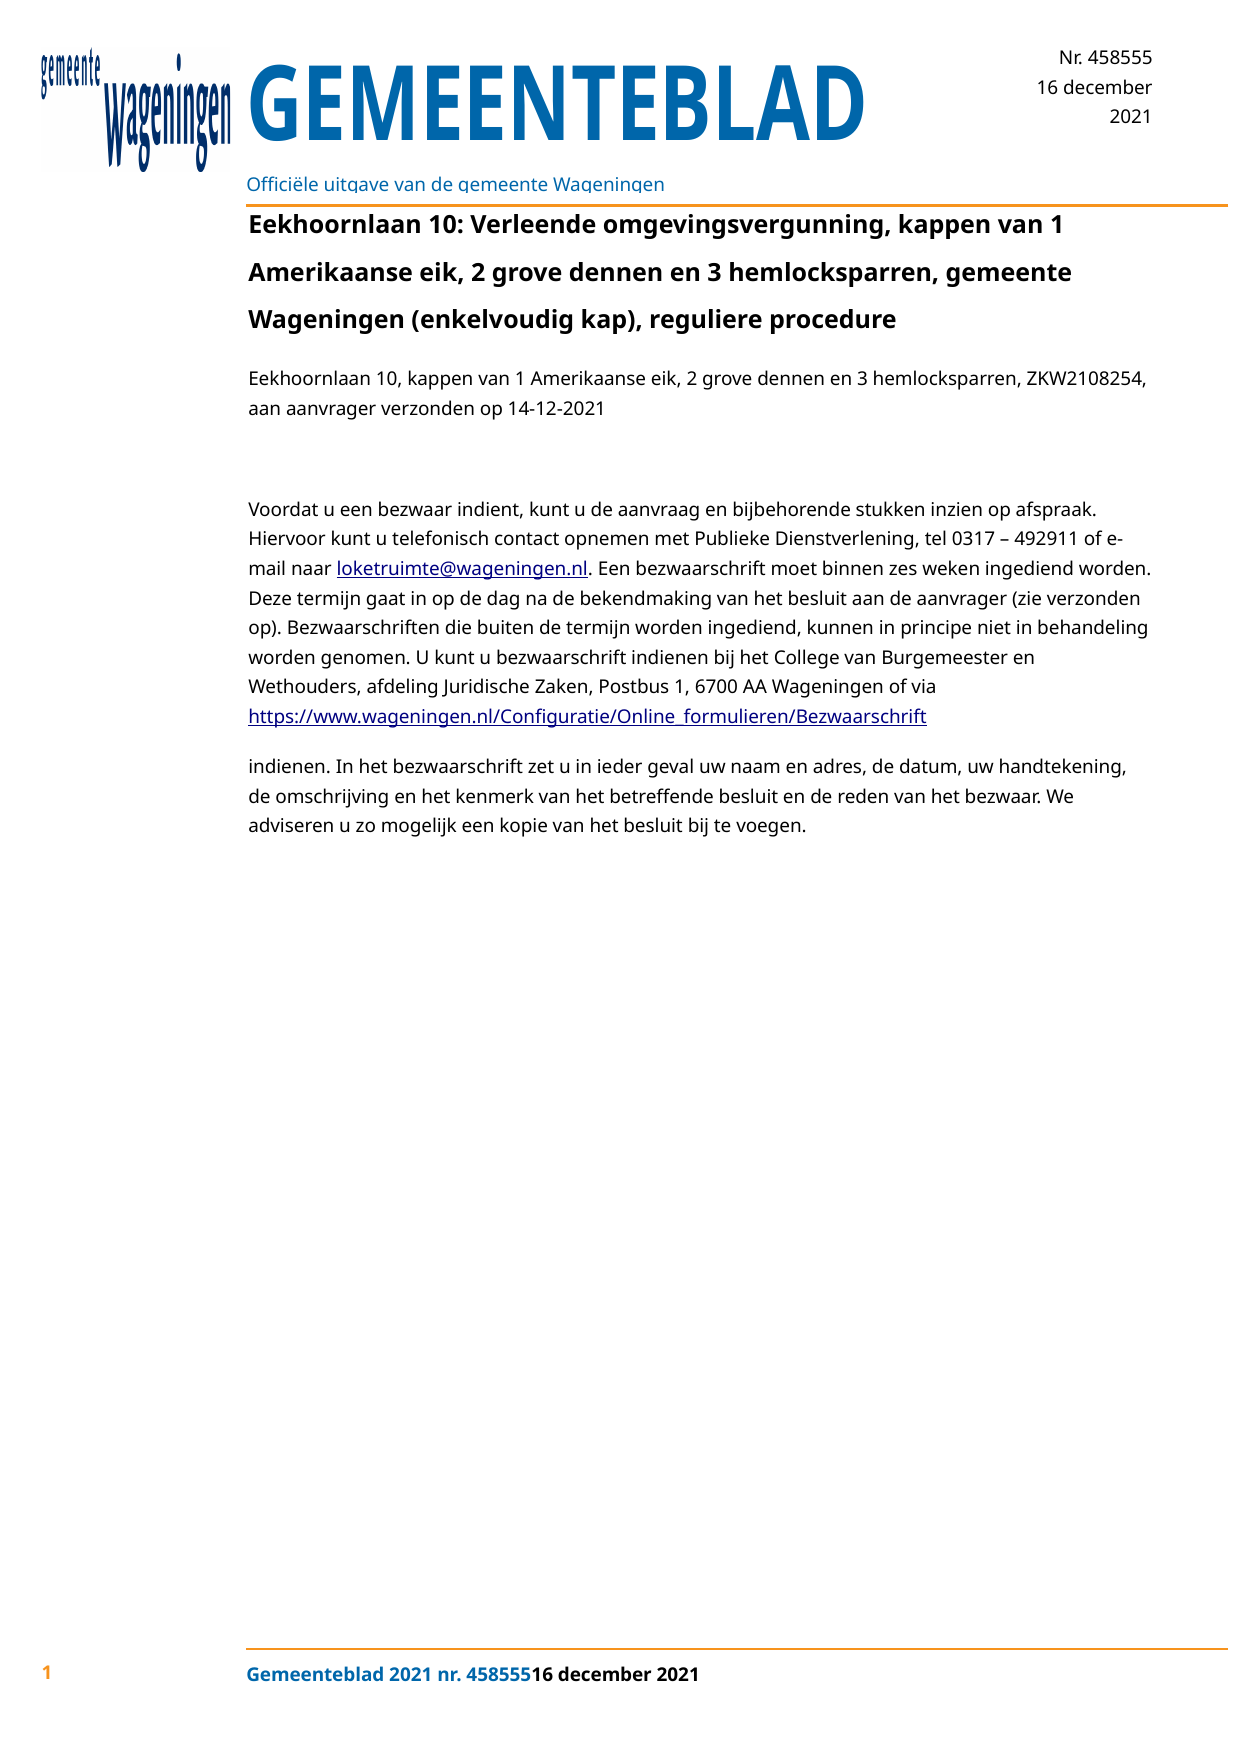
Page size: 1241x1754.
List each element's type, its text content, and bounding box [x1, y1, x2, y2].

picture [41, 47, 231, 172]
text Voordat u een bezwaar indient, kunt u de aanvraag en bijbehorende stukken inzien op afspraak. Hiervoor kunt u telefonisch contact opnemen met Publieke Dienstverlening, tel 0317 – 492911 of e-mail naar loketruimte@wageningen.nl. Een bezwaarschrift moet binnen zes weken ingediend worden. Deze termijn gaat in op de dag na de bekendmaking van het besluit aan de aanvrager (zie verzonden op). Bezwaarschriften die buiten de termijn worden ingediend, kunnen in principe niet in behandeling worden genomen. U kunt u bezwaarschrift indienen bij het College van Burgemeester en Wethouders, afdeling Juridische Zaken, Postbus 1, 6700 AA Wageningen of via https://www.wageningen.nl/Configuratie/Online_formulieren/Bezwaarschrift [248, 496, 1152, 729]
text Eekhoornlaan 10: Verleende omgevingsvergunning, kappen van 1 Amerikaanse eik, 2 grove dennen en 3 hemlocksparren, gemeente Wageningen (enkelvoudig kap), reguliere procedure [248, 207, 1152, 336]
text indienen. In het bezwaarschrift zet u in ieder geval uw naam en adres, de datum, uw handtekening, de omschrijving en het kenmerk van het betreffende besluit en de reden van het bezwaar. We adviseren u zo mogelijk een kopie van het besluit bij te voegen. [248, 753, 1152, 838]
text Eekhoornlaan 10, kappen van 1 Amerikaanse eik, 2 grove dennen en 3 hemlocksparren, ZKW2108254, aan aanvrager verzonden op 14-12-2021 [248, 366, 1152, 421]
